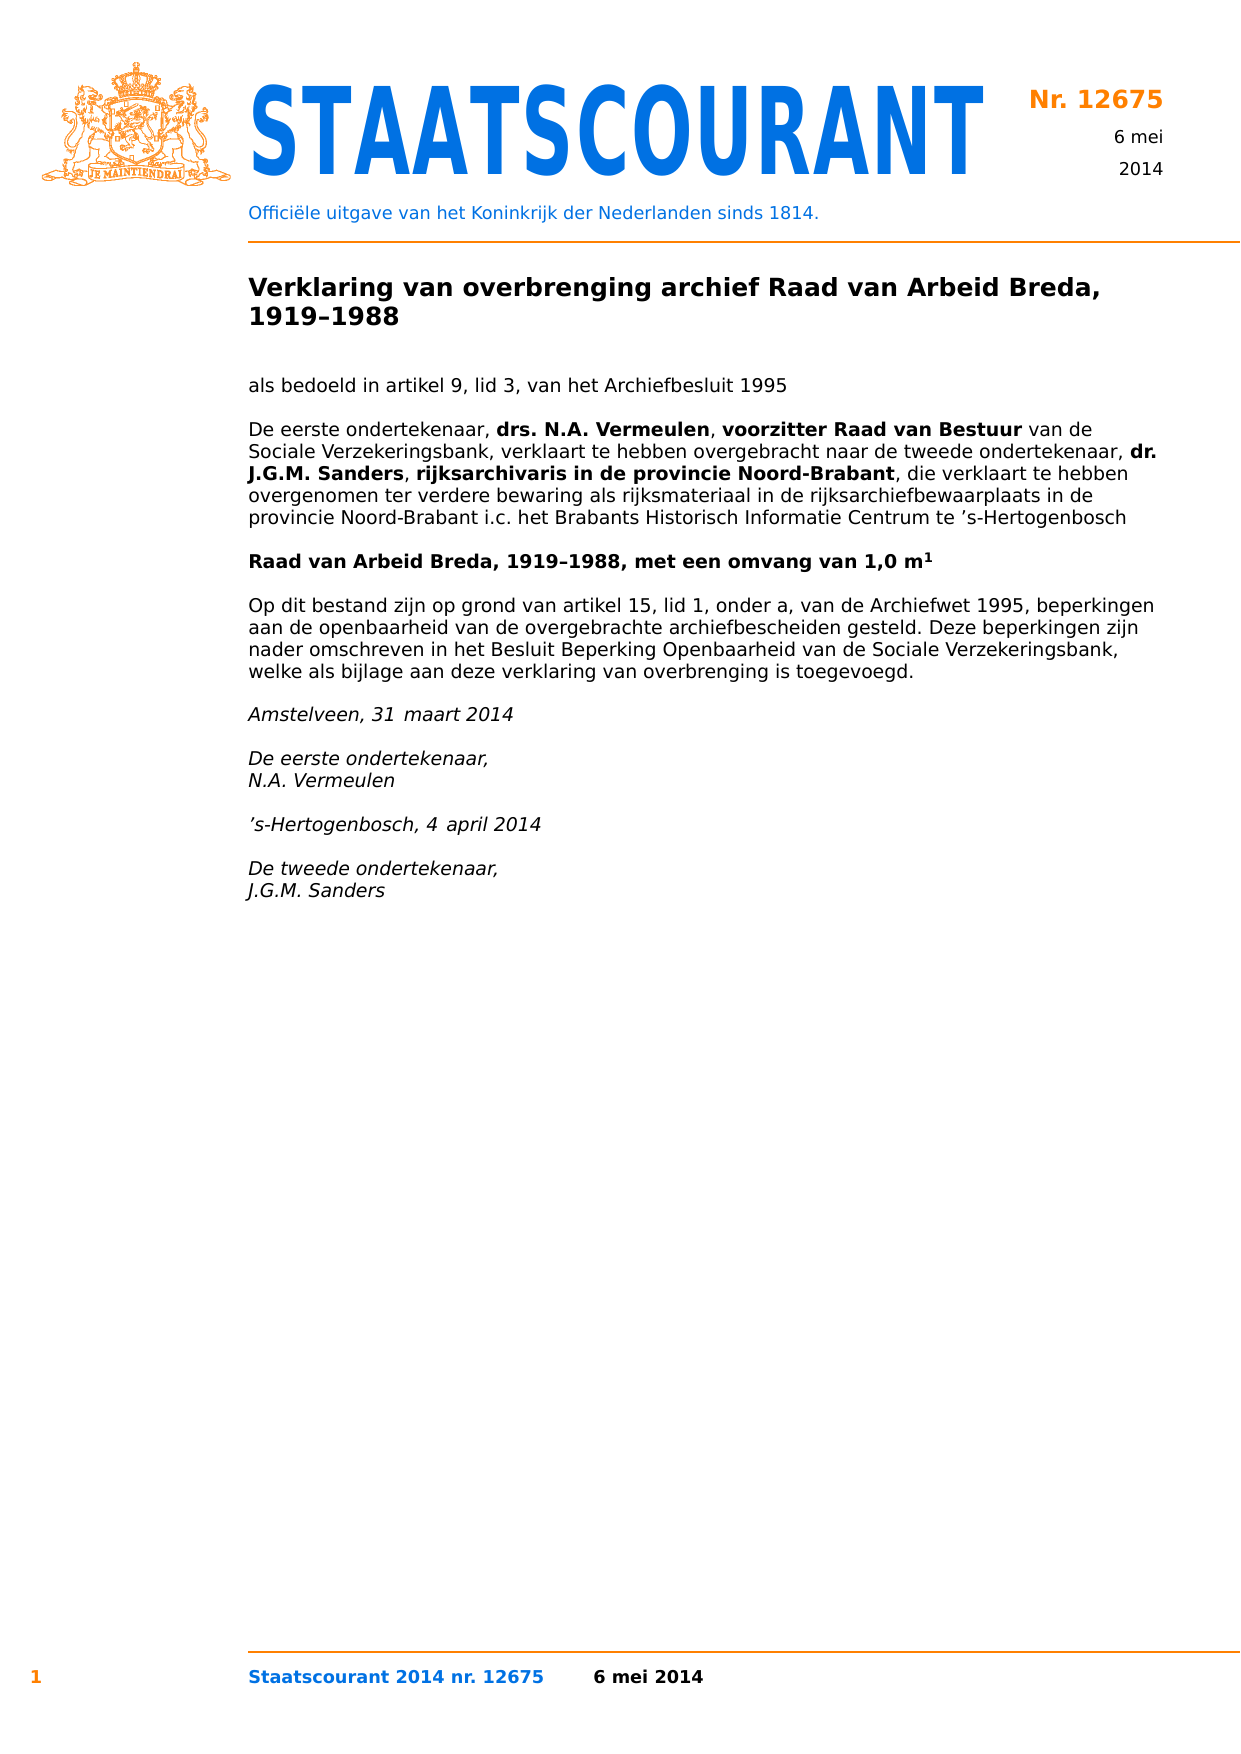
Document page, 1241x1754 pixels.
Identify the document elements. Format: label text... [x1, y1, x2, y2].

table_header STAATSCOURANT [248, 62, 998, 203]
table_header Nr. 12675 [998, 62, 1240, 121]
text De eerste ondertekenaar, drs. N.A. Vermeulen, voorzitter Raad van Bestuur van de Sociale Verzekeringsbank, verklaart te hebben overgebracht naar de tweede ondertekenaar, dr. J.G.M. Sanders, rijksarchivaris in de provincie Noord-Brabant, die verklaart te hebben overgenomen ter verdere bewaring als rijksmateriaal in de rijksarchiefbewaarplaats in de provincie Noord-Brabant i.c. het Brabants Historisch Informatie Centrum te ’s-Hertogenbosch [248, 419, 1163, 529]
text Amstelveen, 31 maart 2014 [248, 704, 1163, 726]
text De tweede ondertekenaar, J.G.M. Sanders [248, 858, 1163, 902]
text Raad van Arbeid Breda, 1919–1988, met een omvang van 1,0 m1 [248, 551, 1163, 573]
table_cell 2014 [998, 153, 1240, 203]
text De eerste ondertekenaar, N.A. Vermeulen [248, 748, 1163, 792]
text als bedoeld in artikel 9, lid 3, van het Archiefbesluit 1995 [248, 375, 1163, 397]
table_cell 6 mei [998, 121, 1240, 153]
table_header [25, 62, 248, 241]
text Op dit bestand zijn op grond van artikel 15, lid 1, onder a, van de Archiefwet 1995, beperkingen aan de openbaarheid van de overgebrachte archiefbescheiden gesteld. Deze beperkingen zijn nader omschreven in het Besluit Beperking Openbaarheid van de Sociale Verzekeringsbank, welke als bijlage aan deze verklaring van overbrenging is toegevoegd. [248, 594, 1163, 682]
picture [41, 62, 231, 186]
text ’s-Hertogenbosch, 4 april 2014 [248, 814, 1163, 836]
subtitle Verklaring van overbrenging archief Raad van Arbeid Breda, 1919–1988 [248, 273, 1163, 331]
table_cell Officiële uitgave van het Koninkrijk der Nederlanden sinds 1814. [248, 203, 1240, 241]
